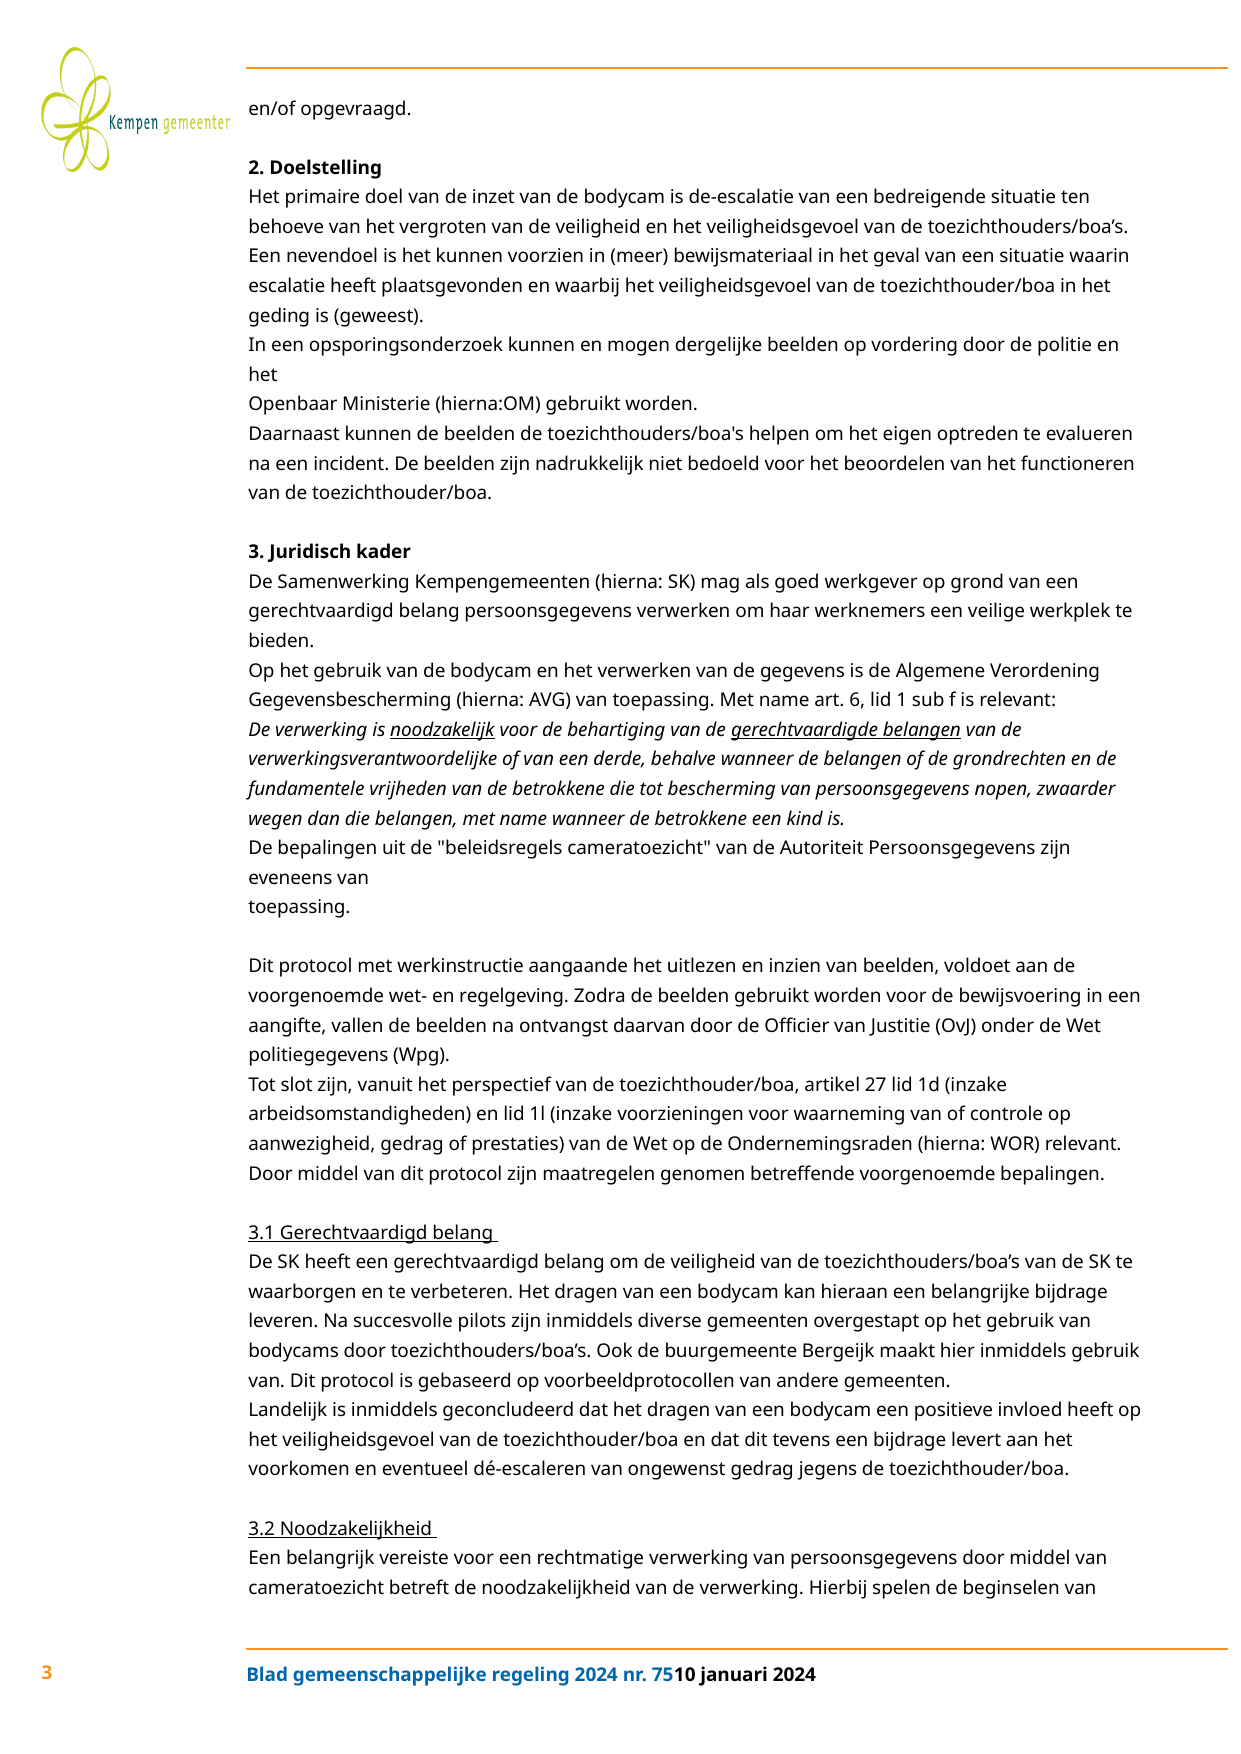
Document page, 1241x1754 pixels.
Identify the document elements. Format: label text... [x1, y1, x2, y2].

text Tot slot zijn, vanuit het perspectief van de toezichthouder/boa, artikel 27 lid 1d (inzake arbeidsomstandigheden) en lid 1l (inzake voorzieningen voor waarneming van of controle op aanwezigheid, gedrag of prestaties) van de Wet op de Ondernemingsraden (hierna: WOR) relevant. Door middel van dit protocol zijn maatregelen genomen betreffende voorgenoemde bepalingen. [248, 1071, 1152, 1186]
text Dit protocol met werkinstructie aangaande het uitlezen en inzien van beelden, voldoet aan de voorgenoemde wet- en regelgeving. Zodra de beelden gebruikt worden voor de bewijsvoering in een aangifte, vallen de beelden na ontvangst daarvan door de Officier van Justitie (OvJ) onder de Wet politiegegevens (Wpg). [248, 953, 1152, 1067]
text 3. Juridisch kader [248, 538, 1152, 564]
text Gegevensbescherming (hierna: AVG) van toepassing. Met name art. 6, lid 1 sub f is relevant: [248, 686, 1152, 712]
text In een opsporingsonderzoek kunnen en mogen dergelijke beelden op vordering door de politie en het [248, 331, 1152, 387]
text Een nevendoel is het kunnen voorzien in (meer) bewijsmateriaal in het geval van een situatie waarin escalatie heeft plaatsgevonden en waarbij het veiligheidsgevoel van de toezichthouder/boa in het geding is (geweest). [248, 243, 1152, 328]
text De Samenwerking Kempengemeenten (hierna: SK) mag als goed werkgever op grond van een gerechtvaardigd belang persoonsgegevens verwerken om haar werknemers een veilige werkplek te bieden. [248, 568, 1152, 653]
text Het primaire doel van de inzet van de bodycam is de-escalatie van een bedreigende situatie ten behoeve van het vergroten van de veiligheid en het veiligheidsgevoel van de toezichthouders/boa’s. [248, 183, 1152, 239]
picture [41, 47, 231, 172]
text Landelijk is inmiddels geconcludeerd dat het dragen van een bodycam een positieve invloed heeft op het veiligheidsgevoel van de toezichthouder/boa en dat dit tevens een bijdrage levert aan het voorkomen en eventueel dé-escaleren van ongewenst gedrag jegens de toezichthouder/boa. [248, 1396, 1152, 1481]
text 3.1 Gerechtvaardigd belang [248, 1219, 1152, 1245]
text en/of opgevraagd. [248, 95, 1152, 121]
text Openbaar Ministerie (hierna:OM) gebruikt worden. [248, 391, 1152, 416]
text toepassing. [248, 893, 1152, 919]
text De bepalingen uit de "beleidsregels cameratoezicht" van de Autoriteit Persoonsgegevens zijn eveneens van [248, 834, 1152, 890]
text Op het gebruik van de bodycam en het verwerken van de gegevens is de Algemene Verordening [248, 657, 1152, 683]
text Daarnaast kunnen de beelden de toezichthouders/boa's helpen om het eigen optreden te evalueren na een incident. De beelden zijn nadrukkelijk niet bedoeld voor het beoordelen van het functioneren van de toezichthouder/boa. [248, 420, 1152, 505]
text 2. Doelstelling [248, 154, 1152, 180]
text De verwerking is noodzakelijk voor de behartiging van de gerechtvaardigde belangen van de verwerkingsverantwoordelijke of van een derde, behalve wanneer de belangen of de grondrechten en de fundamentele vrijheden van de betrokkene die tot bescherming van persoonsgegevens nopen, zwaarder wegen dan die belangen, met name wanneer de betrokkene een kind is. [248, 716, 1152, 831]
text 3.2 Noodzakelijkheid [248, 1515, 1152, 1541]
text De SK heeft een gerechtvaardigd belang om de veiligheid van de toezichthouders/boa’s van de SK te waarborgen en te verbeteren. Het dragen van een bodycam kan hieraan een belangrijke bijdrage leveren. Na succesvolle pilots zijn inmiddels diverse gemeenten overgestapt op het gebruik van bodycams door toezichthouders/boa’s. Ook de buurgemeente Bergeijk maakt hier inmiddels gebruik van. Dit protocol is gebaseerd op voorbeeldprotocollen van andere gemeenten. [248, 1248, 1152, 1393]
text Een belangrijk vereiste voor een rechtmatige verwerking van persoonsgegevens door middel van cameratoezicht betreft de noodzakelijkheid van de verwerking. Hierbij spelen de beginselen van [248, 1544, 1152, 1600]
